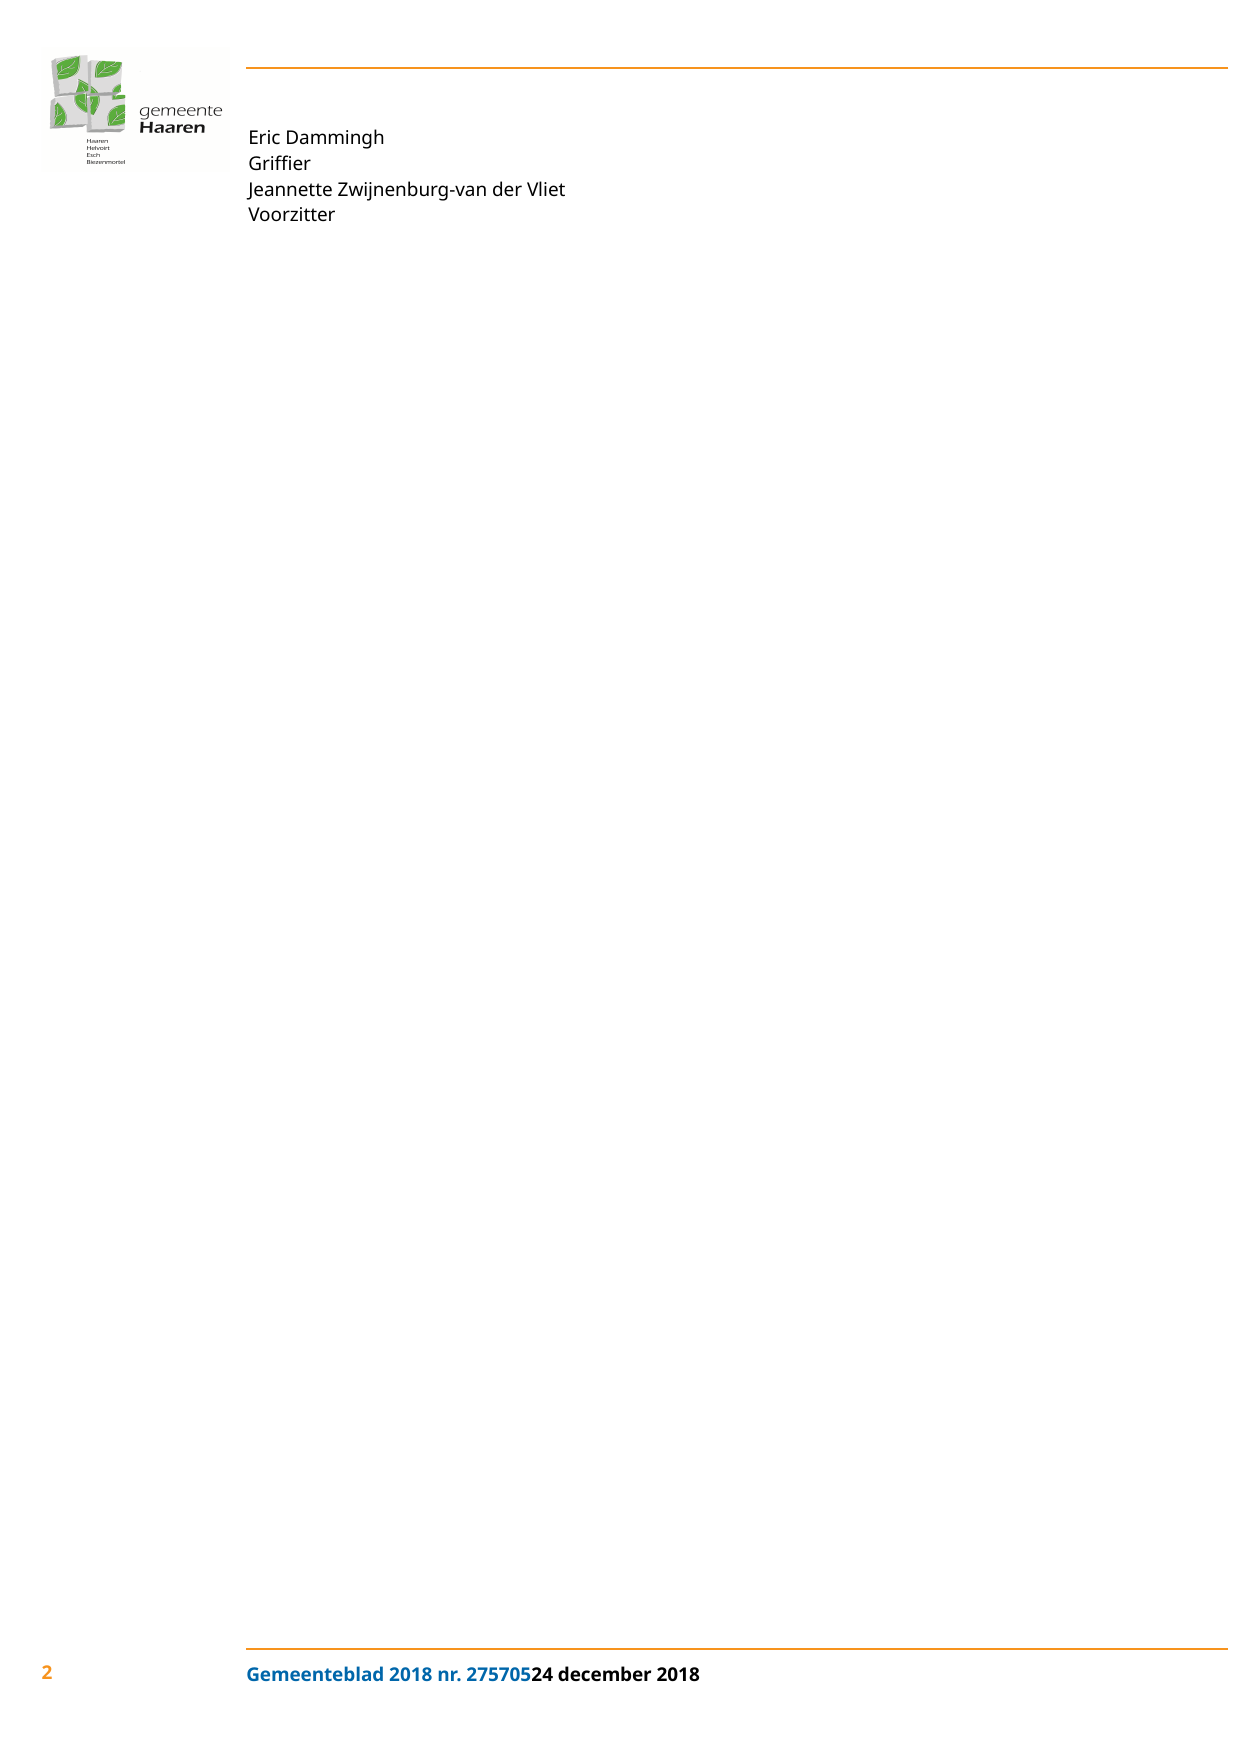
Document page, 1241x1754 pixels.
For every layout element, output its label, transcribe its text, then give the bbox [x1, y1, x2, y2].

picture [41, 47, 231, 172]
text Jeannette Zwijnenburg-van der Vliet [248, 176, 1152, 202]
text Eric Dammingh [248, 124, 1152, 150]
text Griffier [248, 150, 1152, 176]
text Voorzitter [248, 202, 1152, 227]
